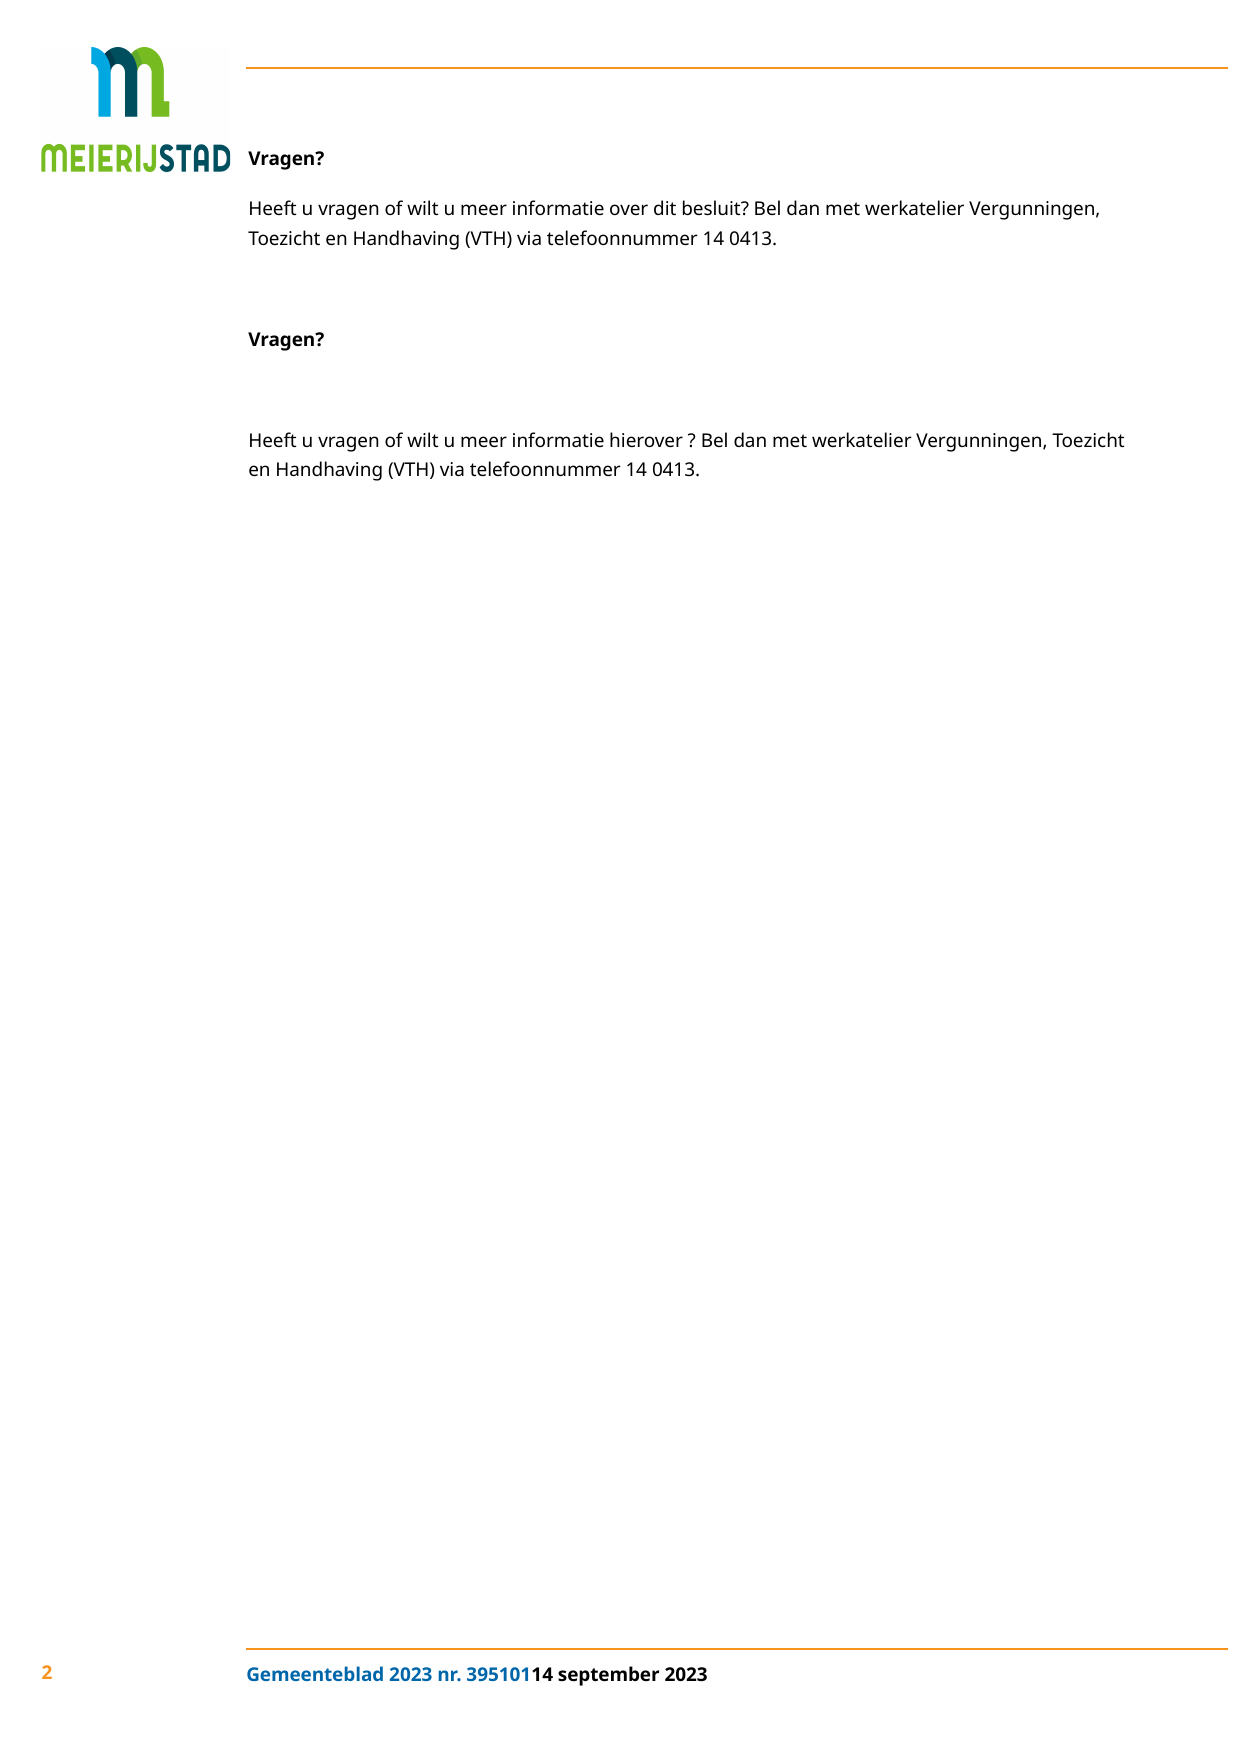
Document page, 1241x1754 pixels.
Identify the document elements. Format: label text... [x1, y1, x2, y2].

text Heeft u vragen of wilt u meer informatie hierover ? Bel dan met werkatelier Vergunningen, Toezicht en Handhaving (VTH) via telefoonnummer 14 0413. [248, 427, 1152, 482]
text Heeft u vragen of wilt u meer informatie over dit besluit? Bel dan met werkatelier Vergunningen, Toezicht en Handhaving (VTH) via telefoonnummer 14 0413. [248, 196, 1152, 251]
text Vragen? [248, 326, 1152, 352]
picture [41, 47, 231, 172]
text Vragen? [248, 145, 1152, 171]
